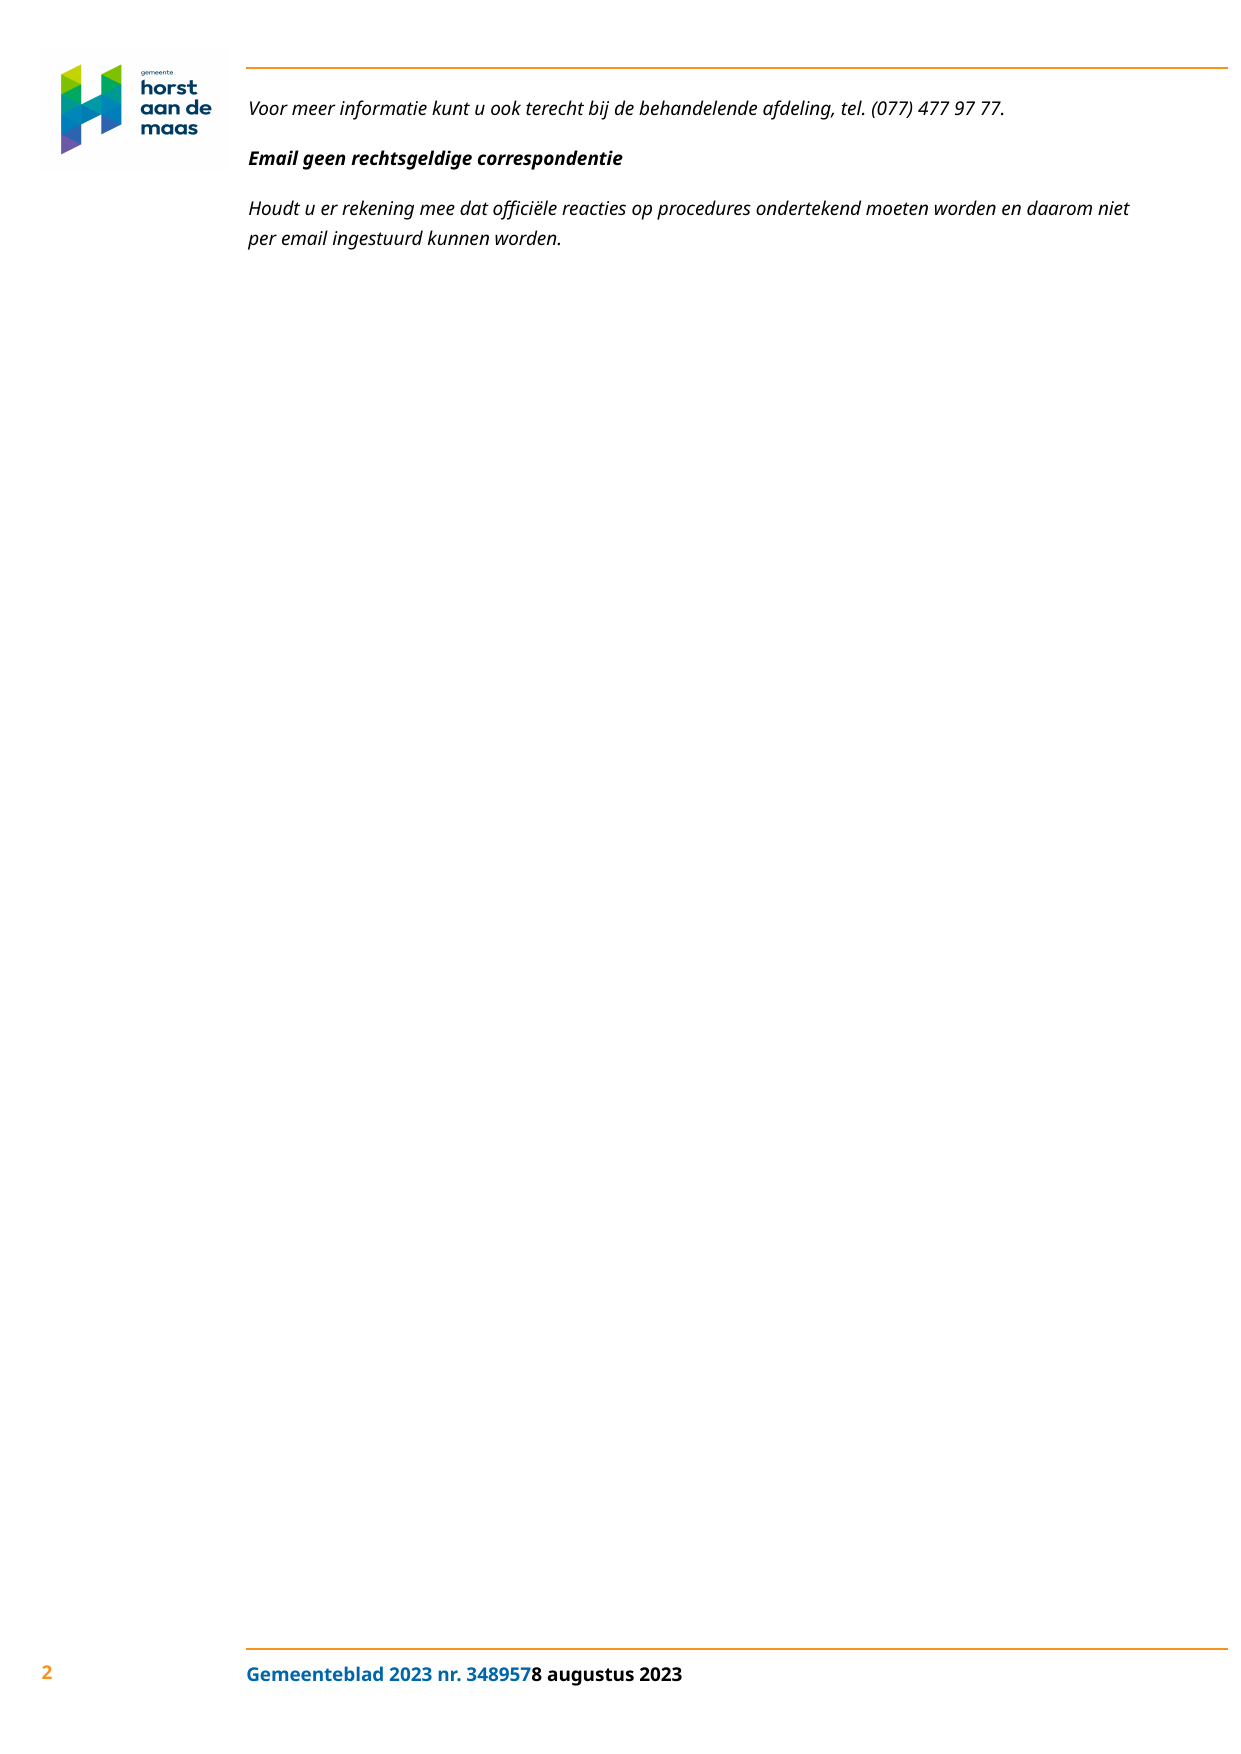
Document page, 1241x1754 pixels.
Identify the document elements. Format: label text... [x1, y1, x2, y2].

text Voor meer informatie kunt u ook terecht bij de behandelende afdeling, tel. (077) 477 97 77. [248, 95, 1152, 121]
text Houdt u er rekening mee dat officiële reacties op procedures ondertekend moeten worden en daarom niet per email ingestuurd kunnen worden. [248, 196, 1152, 251]
picture [41, 47, 231, 172]
text Email geen rechtsgeldige correspondentie [248, 145, 1152, 171]
